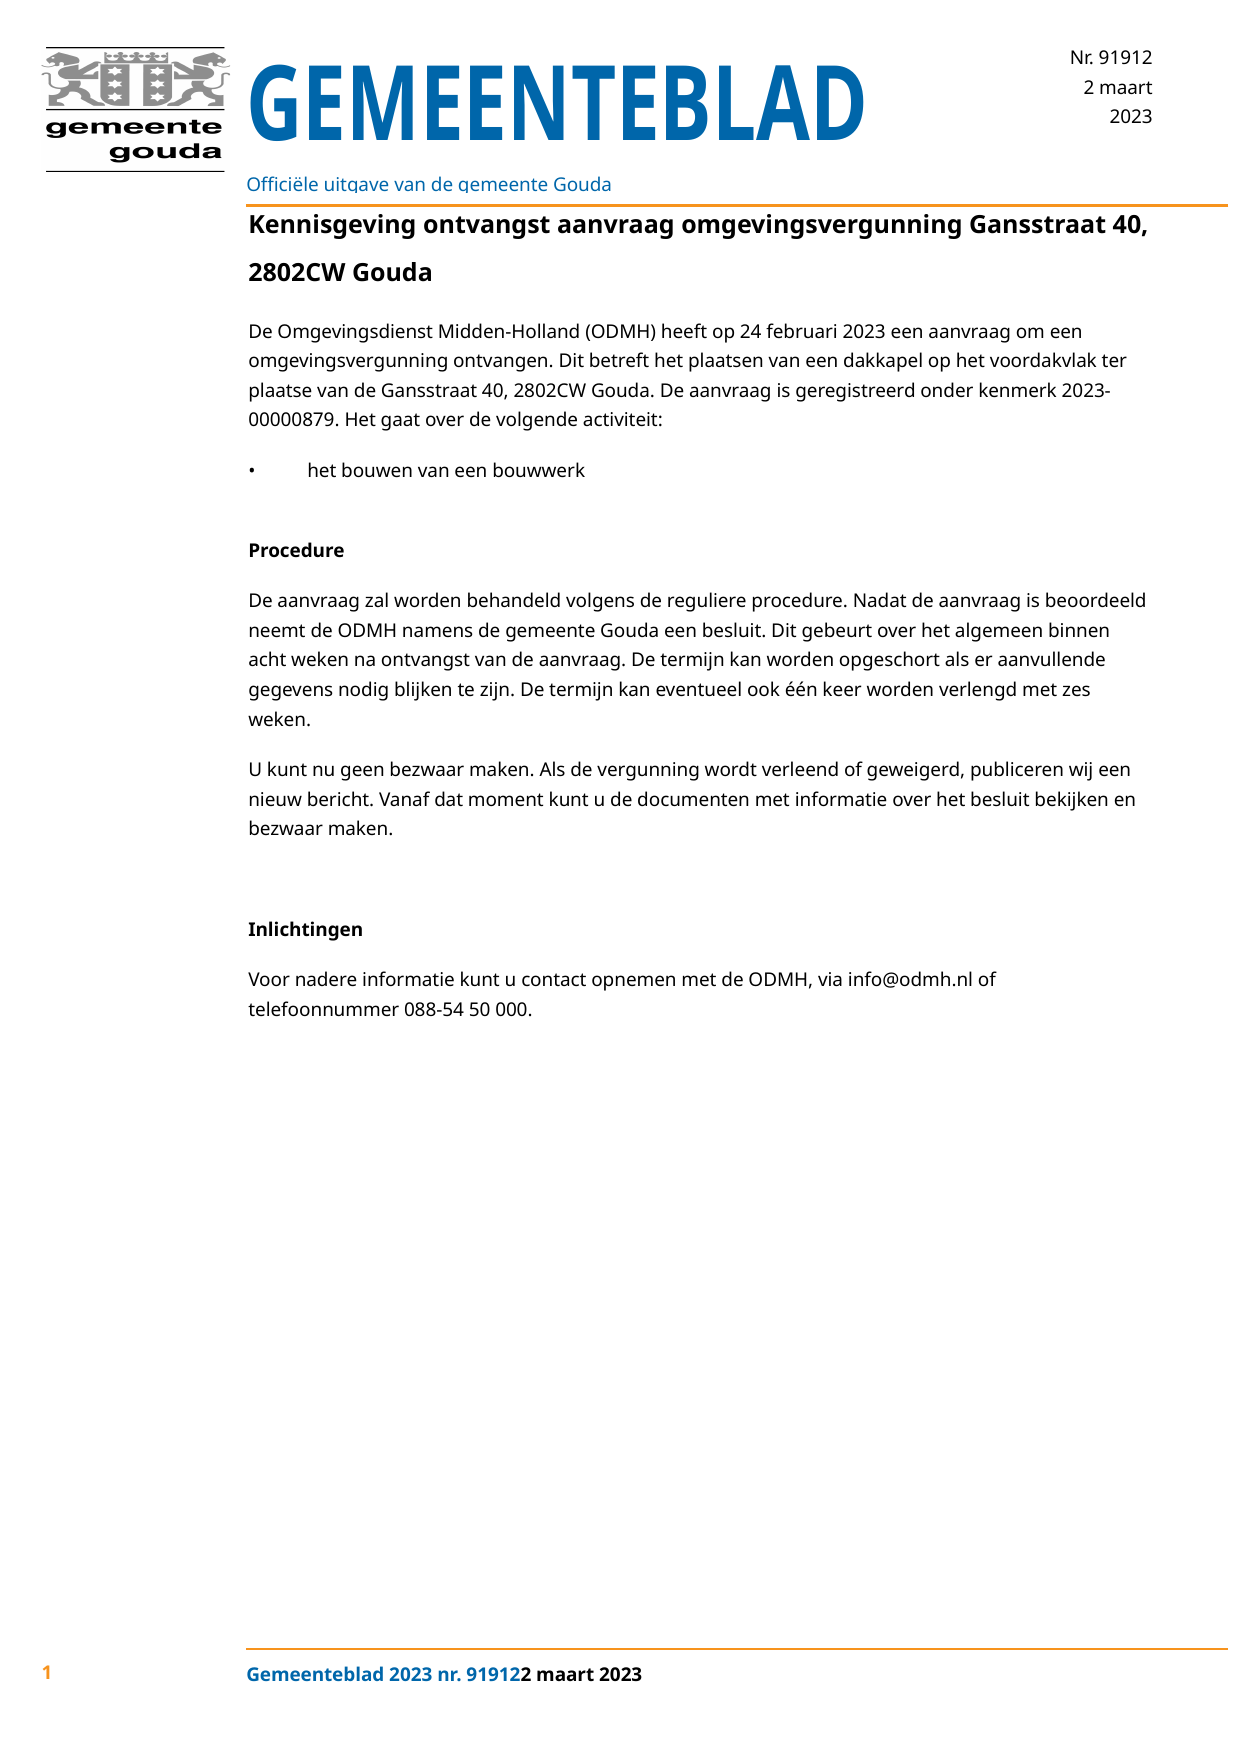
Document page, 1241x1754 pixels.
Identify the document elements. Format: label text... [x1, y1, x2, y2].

text De Omgevingsdienst Midden-Holland (ODMH) heeft op 24 februari 2023 een aanvraag om een omgevingsvergunning ontvangen. Dit betreft het plaatsen van een dakkapel op het voordakvlak ter plaatse van de Gansstraat 40, 2802CW Gouda. De aanvraag is geregistreerd onder kenmerk 2023-00000879. Het gaat over de volgende activiteit: [248, 318, 1152, 432]
text Inlichtingen [248, 916, 1152, 942]
text Voor nadere informatie kunt u contact opnemen met de ODMH, via info@odmh.nl of telefoonnummer 088-54 50 000. [248, 967, 1152, 1022]
list het bouwen van een bouwwerk [248, 457, 1152, 483]
text U kunt nu geen bezwaar maken. Als de vergunning wordt verleend of geweigerd, publiceren wij een nieuw bericht. Vanaf dat moment kunt u de documenten met informatie over het besluit bekijken en bezwaar maken. [248, 756, 1152, 841]
text Procedure [248, 537, 1152, 563]
picture [41, 47, 231, 172]
text De aanvraag zal worden behandeld volgens de reguliere procedure. Nadat de aanvraag is beoordeeld neemt de ODMH namens de gemeente Gouda een besluit. Dit gebeurt over het algemeen binnen acht weken na ontvangst van de aanvraag. De termijn kan worden opgeschort als er aanvullende gegevens nodig blijken te zijn. De termijn kan eventueel ook één keer worden verlengd met zes weken. [248, 587, 1152, 732]
text Kennisgeving ontvangst aanvraag omgevingsvergunning Gansstraat 40, 2802CW Gouda [248, 207, 1152, 288]
